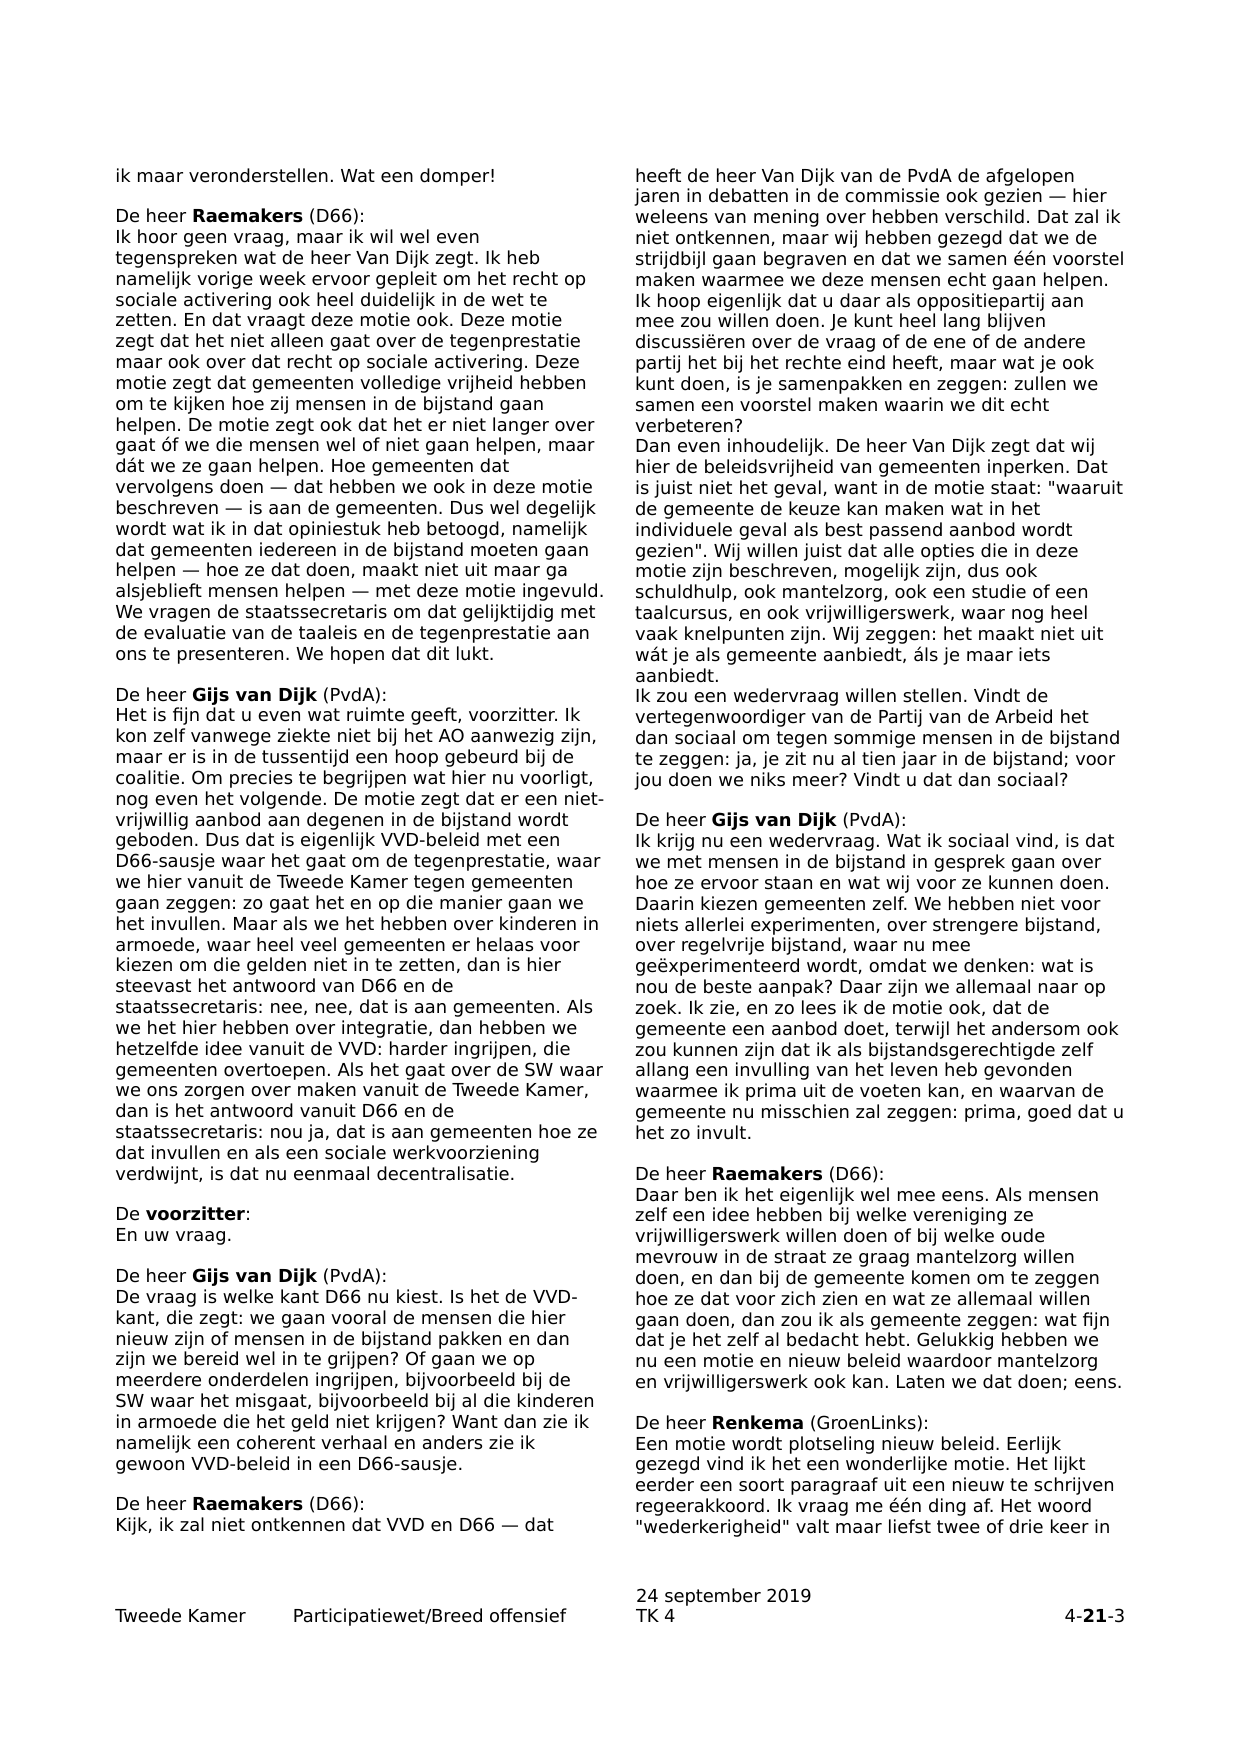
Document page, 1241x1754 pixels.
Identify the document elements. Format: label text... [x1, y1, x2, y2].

text Ik hoor geen vraag, maar ik wil wel even tegenspreken wat de heer Van Dijk zegt. Ik heb namelijk vorige week ervoor gepleit om het recht op sociale activering ook heel duidelijk in de wet te zetten. En dat vraagt deze motie ook. Deze motie zegt dat het niet alleen gaat over de tegenprestatie maar ook over dat recht op sociale activering. Deze motie zegt dat gemeenten volledige vrijheid hebben om te kijken hoe zij mensen in de bijstand gaan helpen. De motie zegt ook dat het er niet langer over gaat óf we die mensen wel of niet gaan helpen, maar dát we ze gaan helpen. Hoe gemeenten dat vervolgens doen — dat hebben we ook in deze motie beschreven — is aan de gemeenten. Dus wel degelijk wordt wat ik in dat opiniestuk heb betoogd, namelijk dat gemeenten iedereen in de bijstand moeten gaan helpen — hoe ze dat doen, maakt niet uit maar ga alsjeblieft mensen helpen — met deze motie ingevuld. We vragen de staatssecretaris om dat gelijktijdig met de evaluatie van de taaleis en de tegenprestatie aan ons te presenteren. We hopen dat dit lukt. [115, 227, 605, 664]
text Dan even inhoudelijk. De heer Van Dijk zegt dat wij hier de beleidsvrijheid van gemeenten inperken. Dat is juist niet het geval, want in de motie staat: "waaruit de gemeente de keuze kan maken wat in het individuele geval als best passend aanbod wordt gezien". Wij willen juist dat alle opties die in deze motie zijn beschreven, mogelijk zijn, dus ook schuldhulp, ook mantelzorg, ook een studie of een taalcursus, en ook vrijwilligerswerk, waar nog heel vaak knelpunten zijn. Wij zeggen: het maakt niet uit wát je als gemeente aanbiedt, áls je maar iets aanbiedt. [635, 436, 1125, 686]
text De heer Raemakers (D66): [115, 206, 605, 227]
text De heer Gijs van Dijk (PvdA): [115, 1266, 605, 1287]
text Ik zou een wedervraag willen stellen. Vindt de vertegenwoordiger van de Partij van de Arbeid het dan sociaal om tegen sommige mensen in de bijstand te zeggen: ja, je zit nu al tien jaar in de bijstand; voor jou doen we niks meer? Vindt u dat dan sociaal? [635, 686, 1125, 790]
text Ik krijg nu een wedervraag. Wat ik sociaal vind, is dat we met mensen in de bijstand in gesprek gaan over hoe ze ervoor staan en wat wij voor ze kunnen doen. Daarin kiezen gemeenten zelf. We hebben niet voor niets allerlei experimenten, over strengere bijstand, over regelvrije bijstand, waar nu mee geëxperimenteerd wordt, omdat we denken: wat is nou de beste aanpak? Daar zijn we allemaal naar op zoek. Ik zie, en zo lees ik de motie ook, dat de gemeente een aanbod doet, terwijl het andersom ook zou kunnen zijn dat ik als bijstandsgerechtigde zelf allang een invulling van het leven heb gevonden waarmee ik prima uit de voeten kan, en waarvan de gemeente nu misschien zal zeggen: prima, goed dat u het zo invult. [635, 831, 1125, 1143]
text En uw vraag. [115, 1225, 605, 1246]
text Een motie wordt plotseling nieuw beleid. Eerlijk gezegd vind ik het een wonderlijke motie. Het lijkt eerder een soort paragraaf uit een nieuw te schrijven regeerakkoord. Ik vraag me één ding af. Het woord "wederkerigheid" valt maar liefst twee of drie keer in [635, 1433, 1125, 1537]
text heeft de heer Van Dijk van de PvdA de afgelopen jaren in debatten in de commissie ook gezien — hier weleens van mening over hebben verschild. Dat zal ik niet ontkennen, maar wij hebben gezegd dat we de strijdbijl gaan begraven en dat we samen één voorstel maken waarmee we deze mensen echt gaan helpen. Ik hoop eigenlijk dat u daar als oppositiepartij aan mee zou willen doen. Je kunt heel lang blijven discussiëren over de vraag of de ene of de andere partij het bij het rechte eind heeft, maar wat je ook kunt doen, is je samenpakken en zeggen: zullen we samen een voorstel maken waarin we dit echt verbeteren? [635, 165, 1125, 436]
text De heer Raemakers (D66): [635, 1163, 1125, 1184]
text De heer Renkema (GroenLinks): [635, 1413, 1125, 1433]
text De heer Raemakers (D66): [115, 1494, 605, 1515]
text De vraag is welke kant D66 nu kiest. Is het de VVD-kant, die zegt: we gaan vooral de mensen die hier nieuw zijn of mensen in de bijstand pakken en dan zijn we bereid wel in te grijpen? Of gaan we op meerdere onderdelen ingrijpen, bijvoorbeeld bij de SW waar het misgaat, bijvoorbeeld bij al die kinderen in armoede die het geld niet krijgen? Want dan zie ik namelijk een coherent verhaal en anders zie ik gewoon VVD-beleid in een D66-sausje. [115, 1287, 605, 1474]
text Het is fijn dat u even wat ruimte geeft, voorzitter. Ik kon zelf vanwege ziekte niet bij het AO aanwezig zijn, maar er is in de tussentijd een hoop gebeurd bij de coalitie. Om precies te begrijpen wat hier nu voorligt, nog even het volgende. De motie zegt dat er een niet-vrijwillig aanbod aan degenen in de bijstand wordt geboden. Dus dat is eigenlijk VVD-beleid met een D66-sausje waar het gaat om de tegenprestatie, waar we hier vanuit de Tweede Kamer tegen gemeenten gaan zeggen: zo gaat het en op die manier gaan we het invullen. Maar als we het hebben over kinderen in armoede, waar heel veel gemeenten er helaas voor kiezen om die gelden niet in te zetten, dan is hier steevast het antwoord van D66 en de staatssecretaris: nee, nee, dat is aan gemeenten. Als we het hier hebben over integratie, dan hebben we hetzelfde idee vanuit de VVD: harder ingrijpen, die gemeenten overtoepen. Als het gaat over de SW waar we ons zorgen over maken vanuit de Tweede Kamer, dan is het antwoord vanuit D66 en de staatssecretaris: nou ja, dat is aan gemeenten hoe ze dat invullen en als een sociale werkvoorziening verdwijnt, is dat nu eenmaal decentralisatie. [115, 705, 605, 1184]
text Kijk, ik zal niet ontkennen dat VVD en D66 — dat [115, 1515, 605, 1536]
text De voorzitter: [115, 1204, 605, 1225]
text Daar ben ik het eigenlijk wel mee eens. Als mensen zelf een idee hebben bij welke vereniging ze vrijwilligerswerk willen doen of bij welke oude mevrouw in de straat ze graag mantelzorg willen doen, en dan bij de gemeente komen om te zeggen hoe ze dat voor zich zien en wat ze allemaal willen gaan doen, dan zou ik als gemeente zeggen: wat fijn dat je het zelf al bedacht hebt. Gelukkig hebben we nu een motie en nieuw beleid waardoor mantelzorg en vrijwilligerswerk ook kan. Laten we dat doen; eens. [635, 1184, 1125, 1393]
text De heer Gijs van Dijk (PvdA): [635, 810, 1125, 831]
text De heer Gijs van Dijk (PvdA): [115, 684, 605, 705]
text ik maar veronderstellen. Wat een domper! [115, 165, 605, 186]
